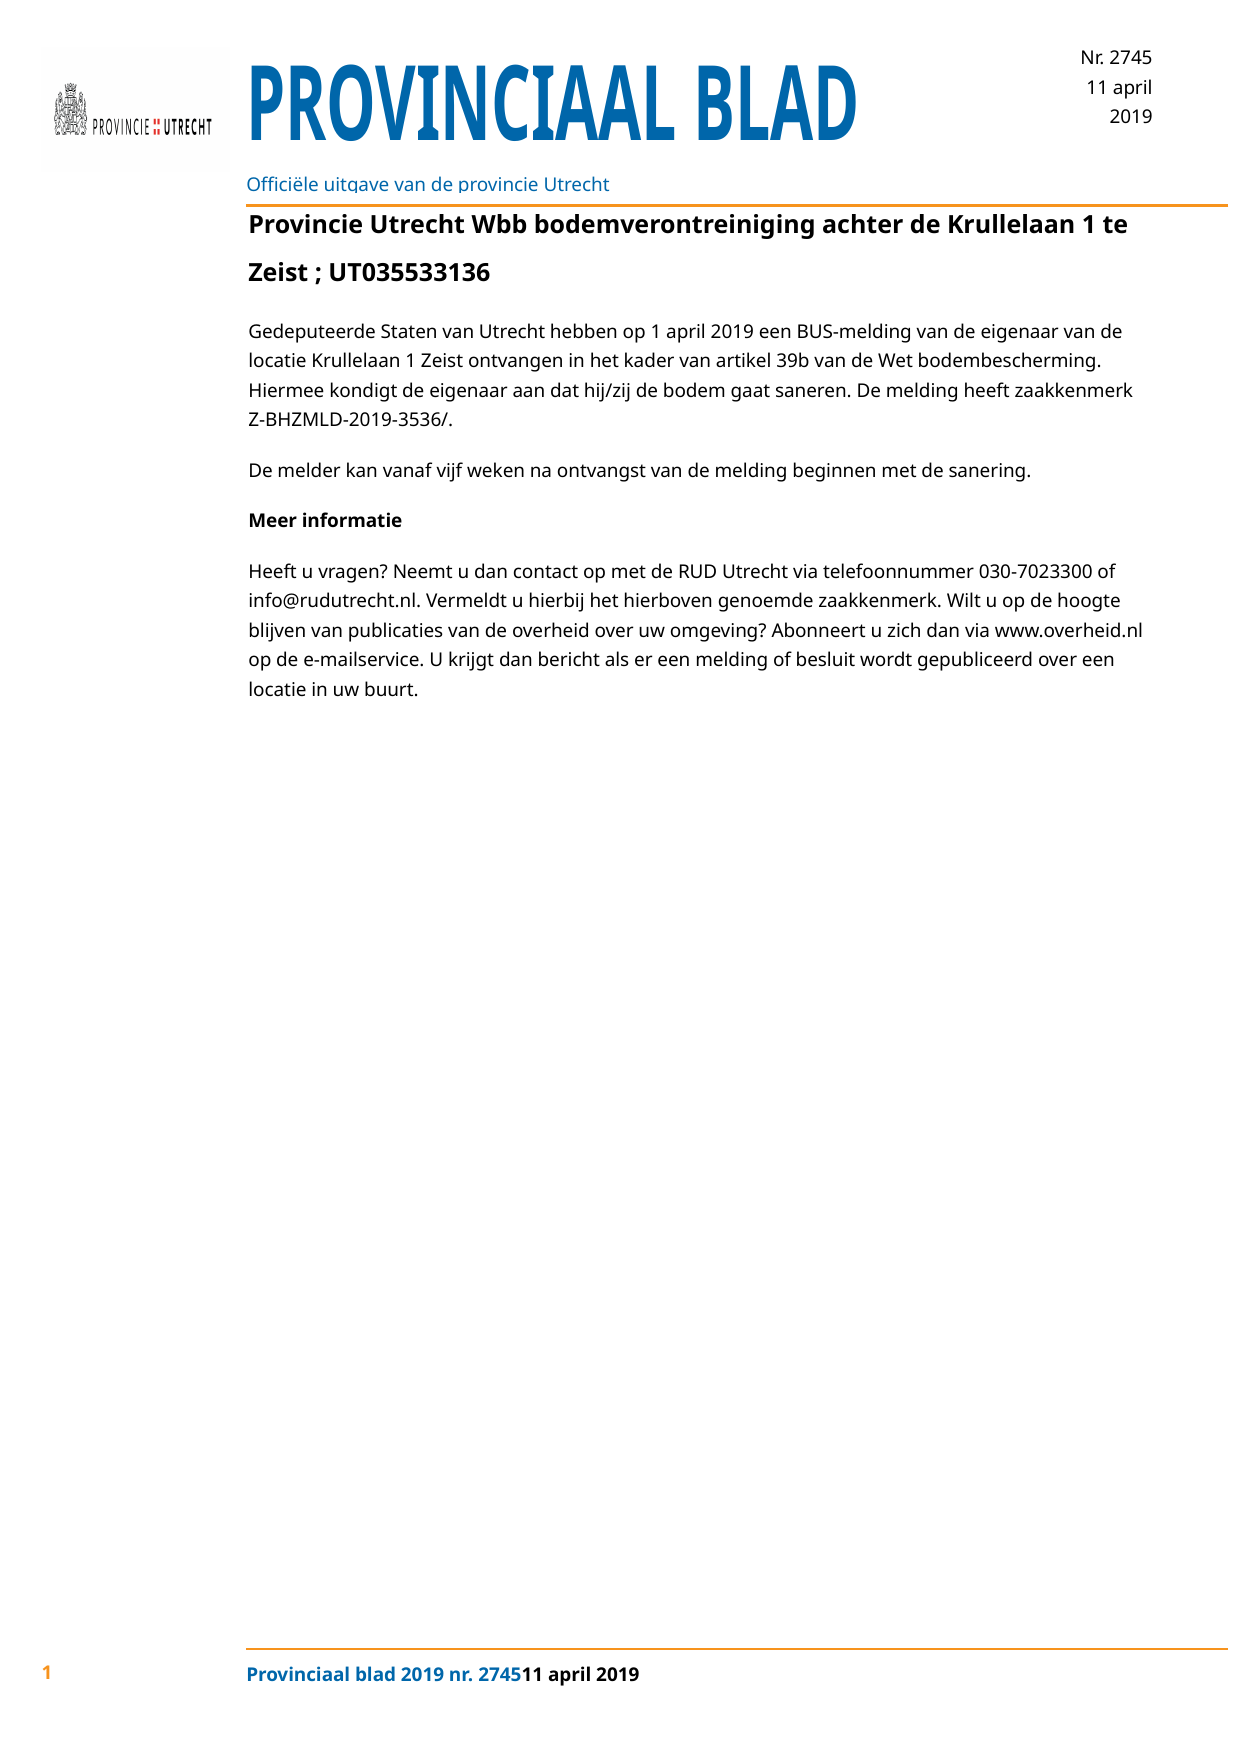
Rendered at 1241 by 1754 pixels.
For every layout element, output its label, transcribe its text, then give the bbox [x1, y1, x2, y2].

text Heeft u vragen? Neemt u dan contact op met de RUD Utrecht via telefoonnummer 030-7023300 of info@rudutrecht.nl. Vermeldt u hierbij het hierboven genoemde zaakkenmerk. Wilt u op de hoogte blijven van publicaties van de overheid over uw omgeving? Abonneert u zich dan via www.overheid.nl op de e-mailservice. U krijgt dan bericht als er een melding of besluit wordt gepubliceerd over een locatie in uw buurt. [248, 558, 1152, 702]
text Provincie Utrecht Wbb bodemverontreiniging achter de Krullelaan 1 te Zeist ; UT035533136 [248, 207, 1152, 288]
text Meer informatie [248, 507, 1152, 533]
text Gedeputeerde Staten van Utrecht hebben op 1 april 2019 een BUS-melding van de eigenaar van de locatie Krullelaan 1 Zeist ontvangen in het kader van artikel 39b van de Wet bodembescherming. Hiermee kondigt de eigenaar aan dat hij/zij de bodem gaat saneren. De melding heeft zaakkenmerk Z-BHZMLD-2019-3536/. [248, 318, 1152, 432]
picture [41, 47, 231, 172]
text De melder kan vanaf vijf weken na ontvangst van de melding beginnen met de sanering. [248, 457, 1152, 483]
